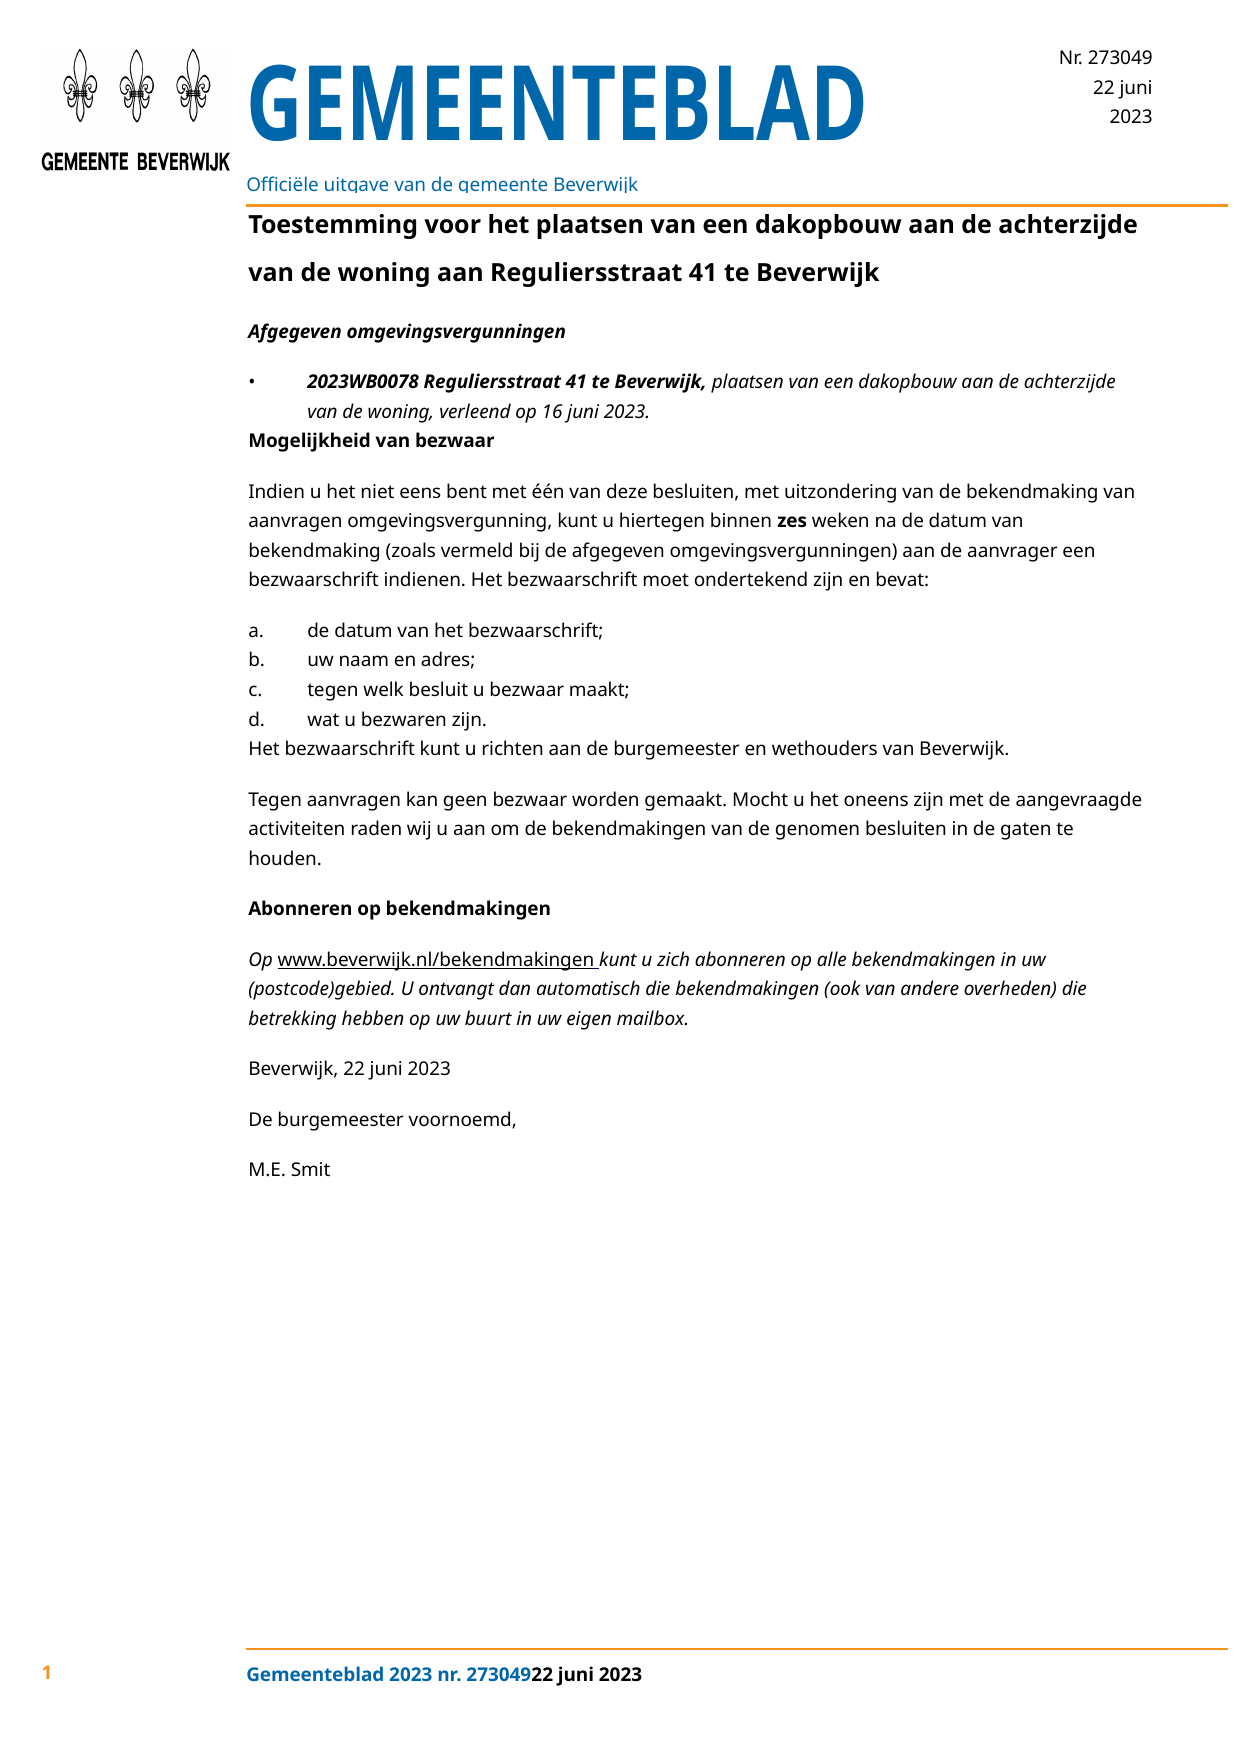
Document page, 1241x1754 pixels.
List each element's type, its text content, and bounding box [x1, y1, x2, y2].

picture [41, 47, 231, 172]
text Afgegeven omgevingsvergunningen [248, 318, 1152, 344]
text M.E. Smit [248, 1156, 1152, 1182]
text Het bezwaarschrift kunt u richten aan de burgemeester en wethouders van Beverwijk. [248, 735, 1152, 761]
text Op www.beverwijk.nl/bekendmakingen kunt u zich abonneren op alle bekendmakingen in uw (postcode)gebied. U ontvangt dan automatisch die bekendmakingen (ook van andere overheden) die betrekking hebben op uw buurt in uw eigen mailbox. [248, 946, 1152, 1031]
list tegen welk besluit u bezwaar maakt; [248, 676, 1152, 702]
text Indien u het niet eens bent met één van deze besluiten, met uitzondering van de bekendmaking van aanvragen omgevingsvergunning, kunt u hiertegen binnen zes weken na de datum van bekendmaking (zoals vermeld bij de afgegeven omgevingsvergunningen) aan de aanvrager een bezwaarschrift indienen. Het bezwaarschrift moet ondertekend zijn en bevat: [248, 478, 1152, 592]
text Beverwijk, 22 juni 2023 [248, 1055, 1152, 1081]
list de datum van het bezwaarschrift; [248, 617, 1152, 643]
list wat u bezwaren zijn. [248, 706, 1152, 732]
text De burgemeester voornoemd, [248, 1106, 1152, 1132]
text Abonneren op bekendmakingen [248, 895, 1152, 921]
text Tegen aanvragen kan geen bezwaar worden gemaakt. Mocht u het oneens zijn met de aangevraagde activiteiten raden wij u aan om de bekendmakingen van de genomen besluiten in de gaten te houden. [248, 786, 1152, 871]
list uw naam en adres; [248, 647, 1152, 672]
text Toestemming voor het plaatsen van een dakopbouw aan de achterzijde van de woning aan Reguliersstraat 41 te Beverwijk [248, 207, 1152, 288]
text Mogelijkheid van bezwaar [248, 427, 1152, 453]
list 2023WB0078 Reguliersstraat 41 te Beverwijk, plaatsen van een dakopbouw aan de achterzijde van de woning, verleend op 16 juni 2023. [248, 368, 1152, 424]
